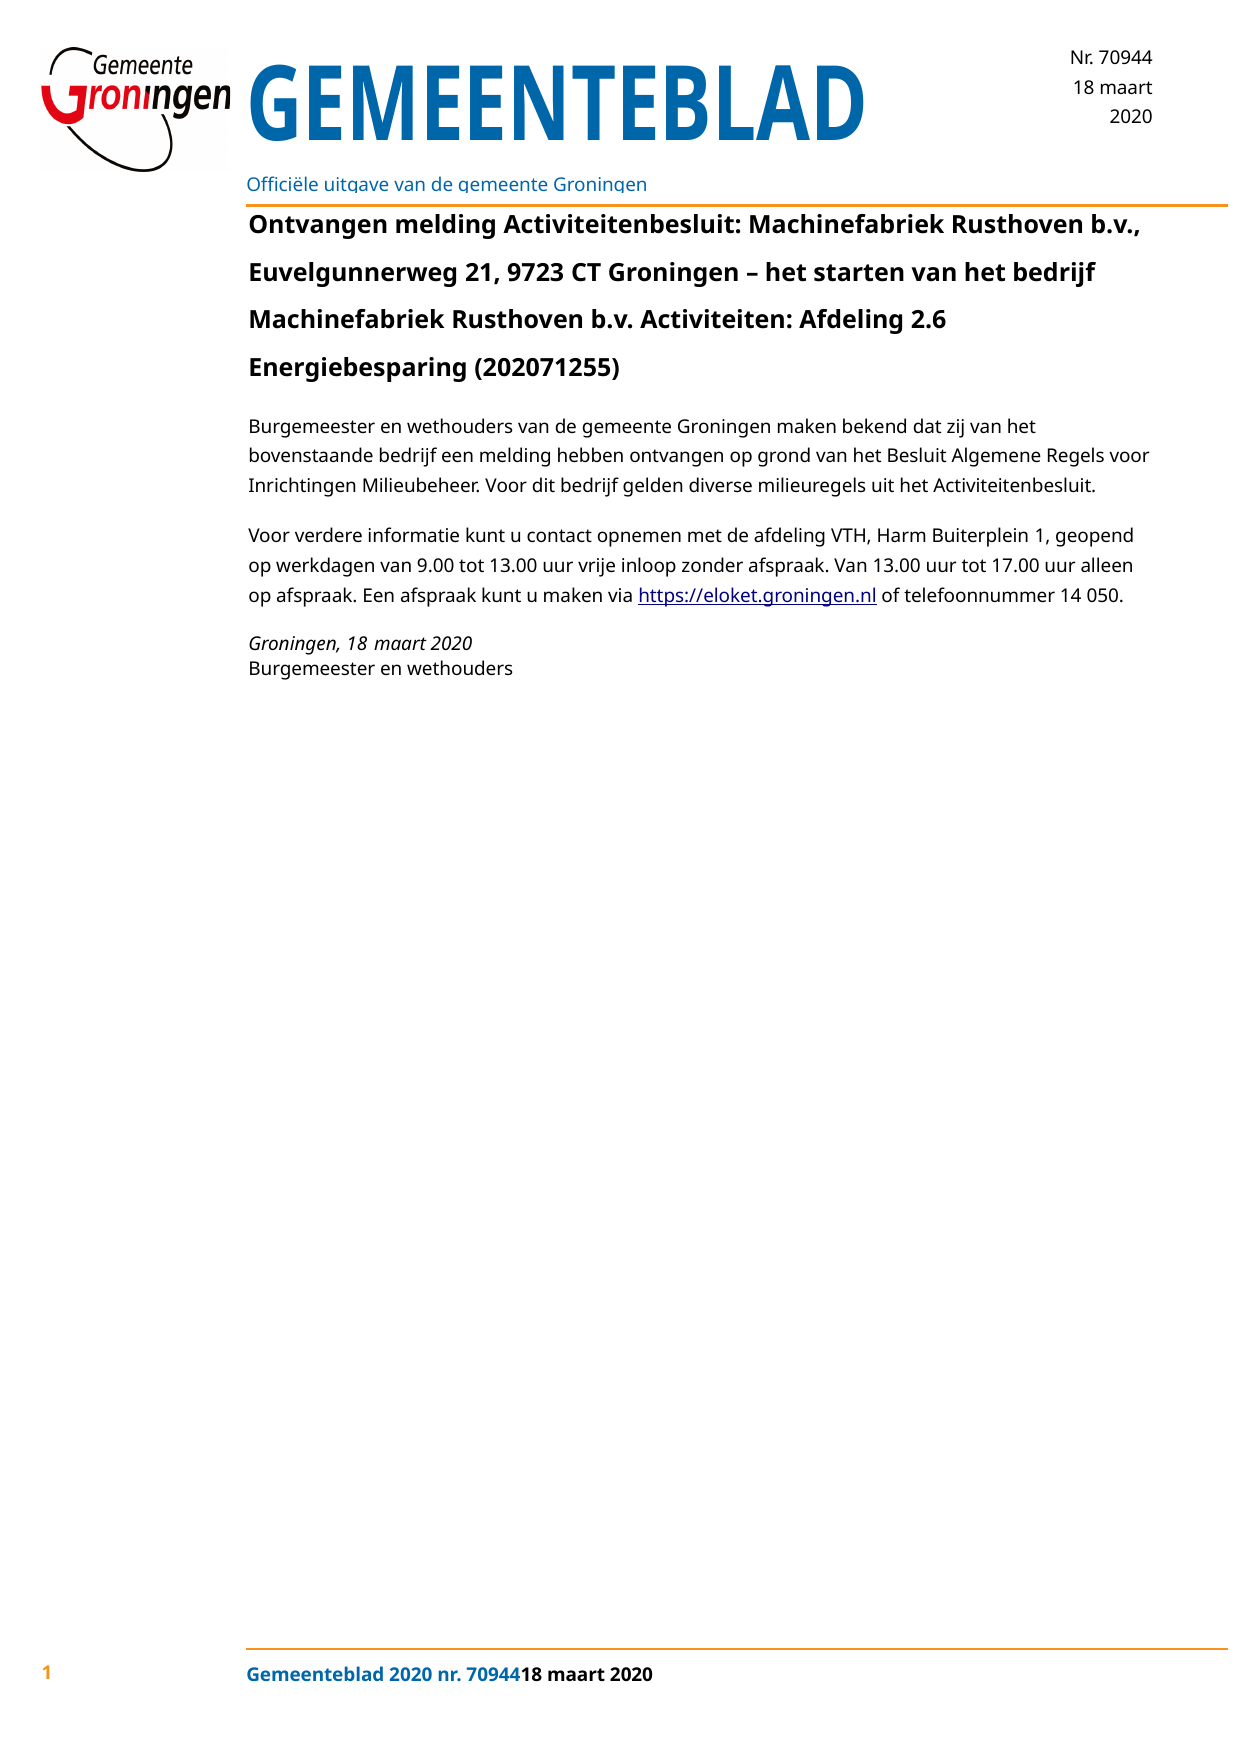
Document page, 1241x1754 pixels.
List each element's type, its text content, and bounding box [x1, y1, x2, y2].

text Ontvangen melding Activiteitenbesluit: Machinefabriek Rusthoven b.v., Euvelgunnerweg 21, 9723 CT Groningen – het starten van het bedrijf Machinefabriek Rusthoven b.v. Activiteiten: Afdeling 2.6 Energiebesparing (202071255) [248, 207, 1152, 384]
text Burgemeester en wethouders van de gemeente Groningen maken bekend dat zij van het bovenstaande bedrijf een melding hebben ontvangen op grond van het Besluit Algemene Regels voor Inrichtingen Milieubeheer. Voor dit bedrijf gelden diverse milieuregels uit het Activiteitenbesluit. [248, 413, 1152, 498]
text Burgemeester en wethouders [248, 655, 1152, 681]
picture [41, 47, 231, 172]
text Voor verdere informatie kunt u contact opnemen met de afdeling VTH, Harm Buiterplein 1, geopend op werkdagen van 9.00 tot 13.00 uur vrije inloop zonder afspraak. Van 13.00 uur tot 17.00 uur alleen op afspraak. Een afspraak kunt u maken via https://eloket.groningen.nl of telefoonnummer 14 050. [248, 523, 1152, 608]
text Groningen, 18 maart 2020 [248, 630, 1152, 655]
